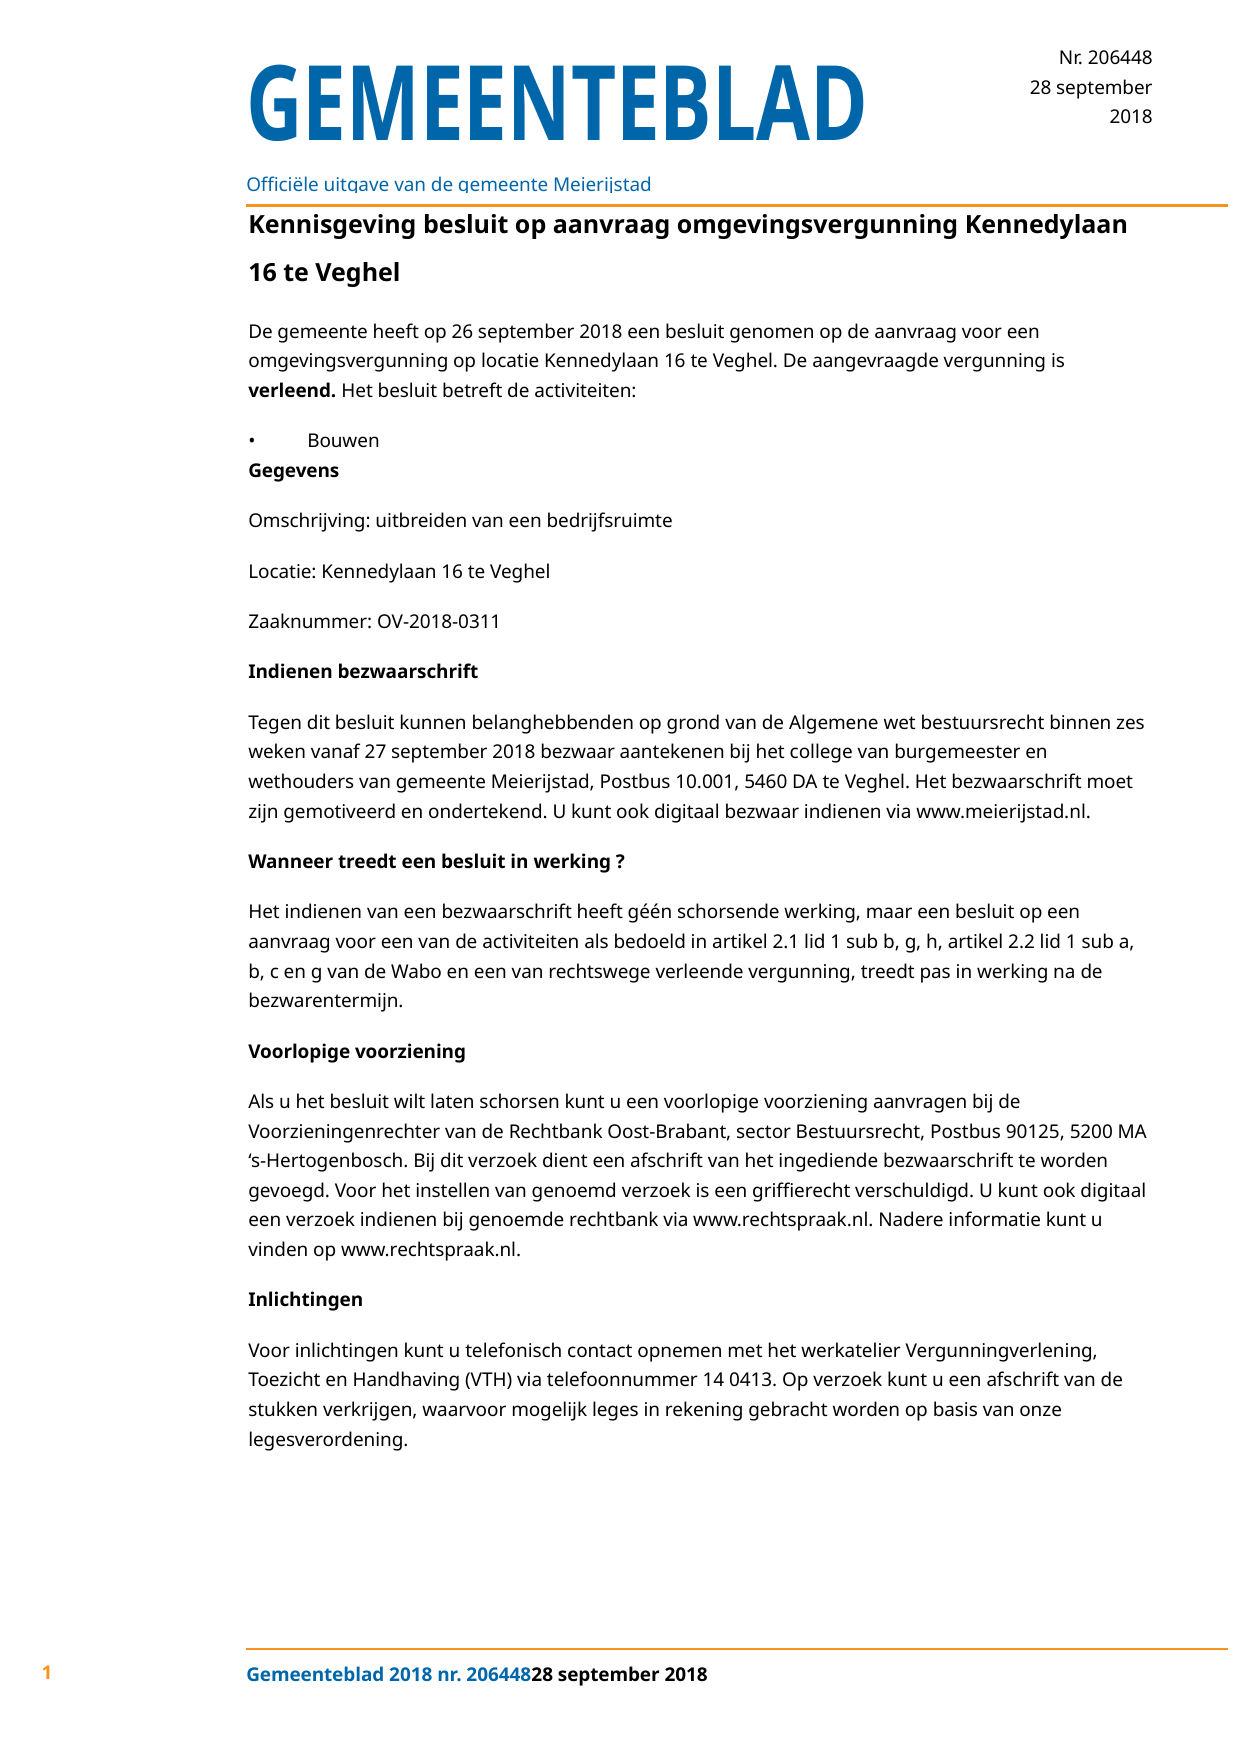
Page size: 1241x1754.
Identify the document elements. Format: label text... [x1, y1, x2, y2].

text Als u het besluit wilt laten schorsen kunt u een voorlopige voorziening aanvragen bij de Voorzieningenrechter van de Rechtbank Oost-Brabant, sector Bestuursrecht, Postbus 90125, 5200 MA ‘s-Hertogenbosch. Bij dit verzoek dient een afschrift van het ingediende bezwaarschrift te worden gevoegd. Voor het instellen van genoemd verzoek is een griffierecht verschuldigd. U kunt ook digitaal een verzoek indienen bij genoemde rechtbank via www.rechtspraak.nl. Nadere informatie kunt u vinden op www.rechtspraak.nl. [248, 1088, 1152, 1262]
text Zaaknummer: OV-2018-0311 [248, 608, 1152, 634]
text Gegevens [248, 457, 1152, 483]
text Indienen bezwaarschrift [248, 659, 1152, 684]
text Voorlopige voorziening [248, 1038, 1152, 1064]
text Locatie: Kennedylaan 16 te Veghel [248, 558, 1152, 584]
text De gemeente heeft op 26 september 2018 een besluit genomen op de aanvraag voor een omgevingsvergunning op locatie Kennedylaan 16 te Veghel. De aangevraagde vergunning is verleend. Het besluit betreft de activiteiten: [248, 318, 1152, 403]
text Het indienen van een bezwaarschrift heeft géén schorsende werking, maar een besluit op een aanvraag voor een van de activiteiten als bedoeld in artikel 2.1 lid 1 sub b, g, h, artikel 2.2 lid 1 sub a, b, c en g van de Wabo en een van rechtswege verleende vergunning, treedt pas in werking na de bezwarentermijn. [248, 899, 1152, 1013]
text Inlichtingen [248, 1287, 1152, 1312]
text Wanneer treedt een besluit in werking ? [248, 848, 1152, 874]
text Voor inlichtingen kunt u telefonisch contact opnemen met het werkatelier Vergunningverlening, Toezicht en Handhaving (VTH) via telefoonnummer 14 0413. Op verzoek kunt u een afschrift van de stukken verkrijgen, waarvoor mogelijk leges in rekening gebracht worden op basis van onze legesverordening. [248, 1337, 1152, 1452]
text Omschrijving: uitbreiden van een bedrijfsruimte [248, 507, 1152, 533]
text Tegen dit besluit kunnen belanghebbenden op grond van de Algemene wet bestuursrecht binnen zes weken vanaf 27 september 2018 bezwaar aantekenen bij het college van burgemeester en wethouders van gemeente Meierijstad, Postbus 10.001, 5460 DA te Veghel. Het bezwaarschrift moet zijn gemotiveerd en ondertekend. U kunt ook digitaal bezwaar indienen via www.meierijstad.nl. [248, 709, 1152, 824]
picture [41, 47, 231, 172]
list Bouwen [248, 427, 1152, 453]
text Kennisgeving besluit op aanvraag omgevingsvergunning Kennedylaan 16 te Veghel [248, 207, 1152, 288]
